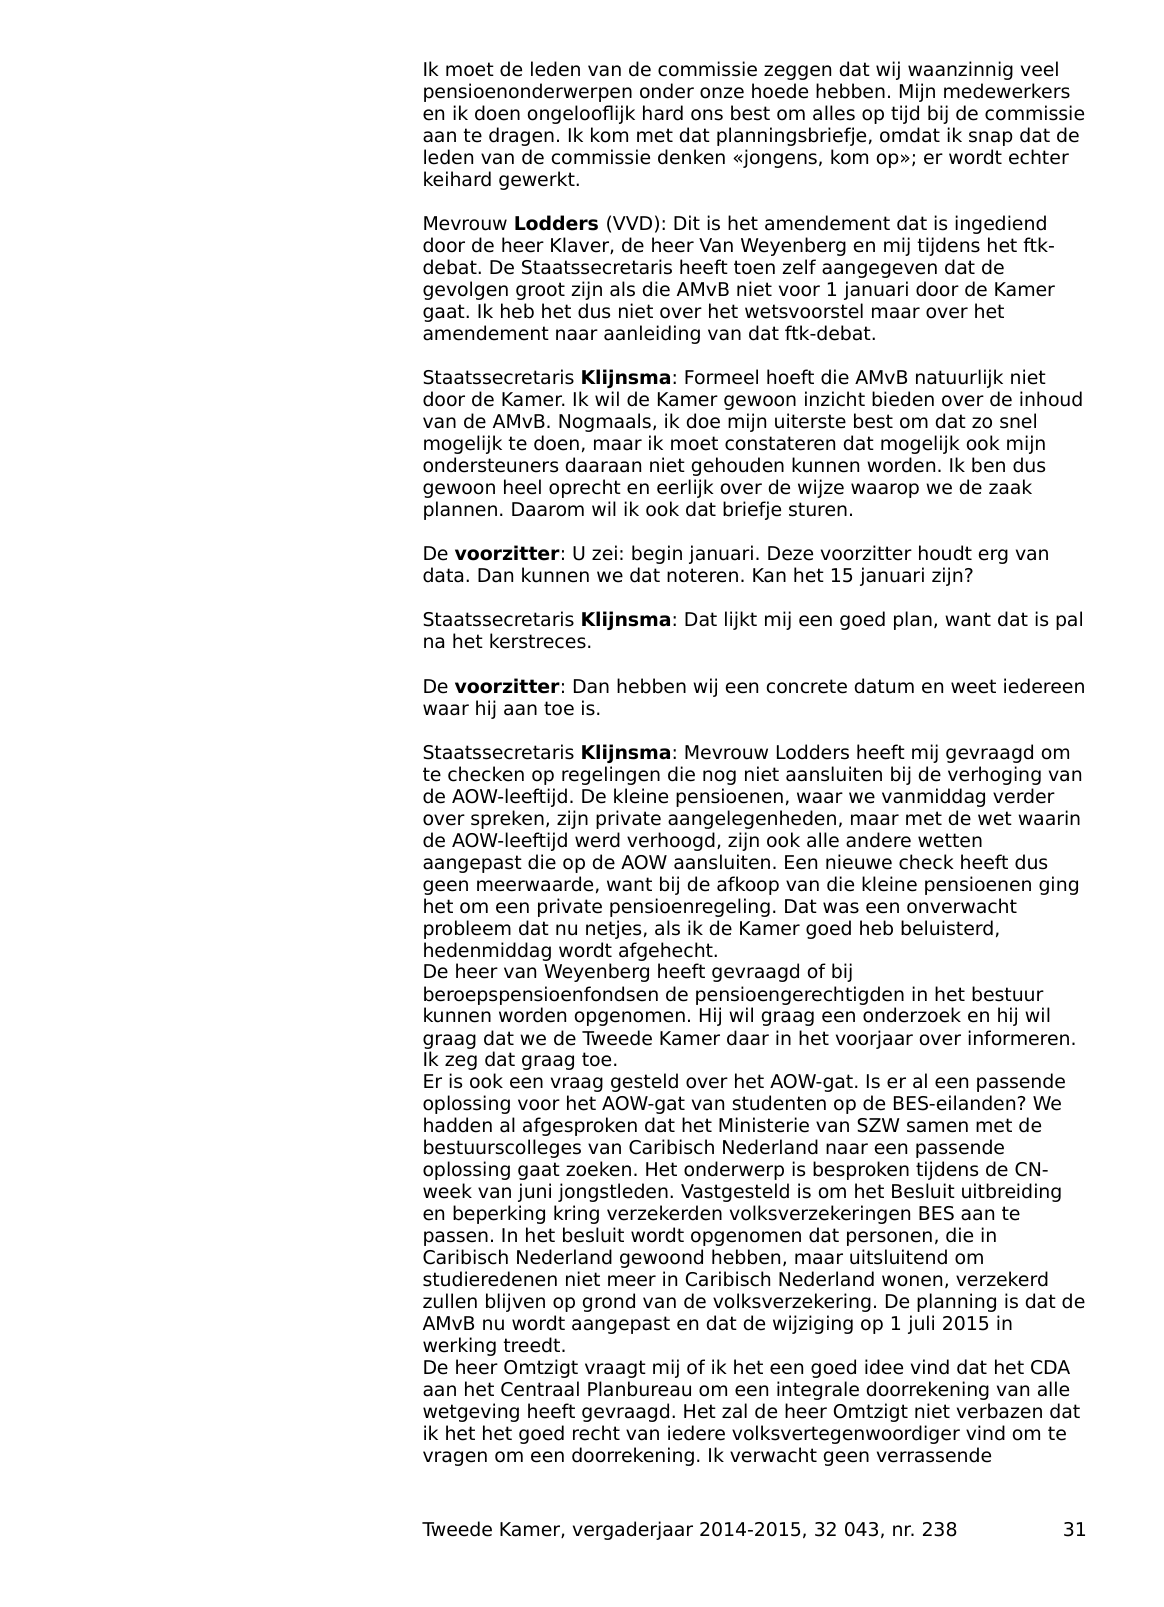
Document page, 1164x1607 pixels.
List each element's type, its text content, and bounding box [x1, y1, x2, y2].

text Staatssecretaris Klijnsma: Mevrouw Lodders heeft mij gevraagd om te checken op regelingen die nog niet aansluiten bij de verhoging van de AOW-leeftijd. De kleine pensioenen, waar we vanmiddag verder over spreken, zijn private aangelegenheden, maar met de wet waarin de AOW-leeftijd werd verhoogd, zijn ook alle andere wetten aangepast die op de AOW aansluiten. Een nieuwe check heeft dus geen meerwaarde, want bij de afkoop van die kleine pensioenen ging het om een private pensioenregeling. Dat was een onverwacht probleem dat nu netjes, als ik de Kamer goed heb beluisterd, hedenmiddag wordt afgehecht. [422, 742, 1087, 961]
text De voorzitter: U zei: begin januari. Deze voorzitter houdt erg van data. Dan kunnen we dat noteren. Kan het 15 januari zijn? [422, 543, 1087, 587]
text De heer van Weyenberg heeft gevraagd of bij beroepspensioenfondsen de pensioengerechtigden in het bestuur kunnen worden opgenomen. Hij wil graag een onderzoek en hij wil graag dat we de Tweede Kamer daar in het voorjaar over informeren. Ik zeg dat graag toe. [422, 961, 1087, 1071]
text De voorzitter: Dan hebben wij een concrete datum en weet iedereen waar hij aan toe is. [422, 676, 1087, 719]
text Staatssecretaris Klijnsma: Dat lijkt mij een goed plan, want dat is pal na het kerstreces. [422, 609, 1087, 653]
text Ik moet de leden van de commissie zeggen dat wij waanzinnig veel pensioenonderwerpen onder onze hoede hebben. Mijn medewerkers en ik doen ongelooflijk hard ons best om alles op tijd bij de commissie aan te dragen. Ik kom met dat planningsbriefje, omdat ik snap dat de leden van de commissie denken «jongens, kom op»; er wordt echter keihard gewerkt. [422, 59, 1087, 191]
text Staatssecretaris Klijnsma: Formeel hoeft die AMvB natuurlijk niet door de Kamer. Ik wil de Kamer gewoon inzicht bieden over de inhoud van de AMvB. Nogmaals, ik doe mijn uiterste best om dat zo snel mogelijk te doen, maar ik moet constateren dat mogelijk ook mijn ondersteuners daaraan niet gehouden kunnen worden. Ik ben dus gewoon heel oprecht en eerlijk over de wijze waarop we de zaak plannen. Daarom wil ik ook dat briefje sturen. [422, 367, 1087, 521]
text De heer Omtzigt vraagt mij of ik het een goed idee vind dat het CDA aan het Centraal Planbureau om een integrale doorrekening van alle wetgeving heeft gevraagd. Het zal de heer Omtzigt niet verbazen dat ik het het goed recht van iedere volksvertegenwoordiger vind om te vragen om een doorrekening. Ik verwacht geen verrassende [422, 1357, 1087, 1467]
text Mevrouw Lodders (VVD): Dit is het amendement dat is ingediend door de heer Klaver, de heer Van Weyenberg en mij tijdens het ftk-debat. De Staatssecretaris heeft toen zelf aangegeven dat de gevolgen groot zijn als die AMvB niet voor 1 januari door de Kamer gaat. Ik heb het dus niet over het wetsvoorstel maar over het amendement naar aanleiding van dat ftk-debat. [422, 213, 1087, 345]
text Er is ook een vraag gesteld over het AOW-gat. Is er al een passende oplossing voor het AOW-gat van studenten op de BES-eilanden? We hadden al afgesproken dat het Ministerie van SZW samen met de bestuurscolleges van Caribisch Nederland naar een passende oplossing gaat zoeken. Het onderwerp is besproken tijdens de CN-week van juni jongstleden. Vastgesteld is om het Besluit uitbreiding en beperking kring verzekerden volksverzekeringen BES aan te passen. In het besluit wordt opgenomen dat personen, die in Caribisch Nederland gewoond hebben, maar uitsluitend om studieredenen niet meer in Caribisch Nederland wonen, verzekerd zullen blijven op grond van de volksverzekering. De planning is dat de AMvB nu wordt aangepast en dat de wijziging op 1 juli 2015 in werking treedt. [422, 1071, 1087, 1357]
